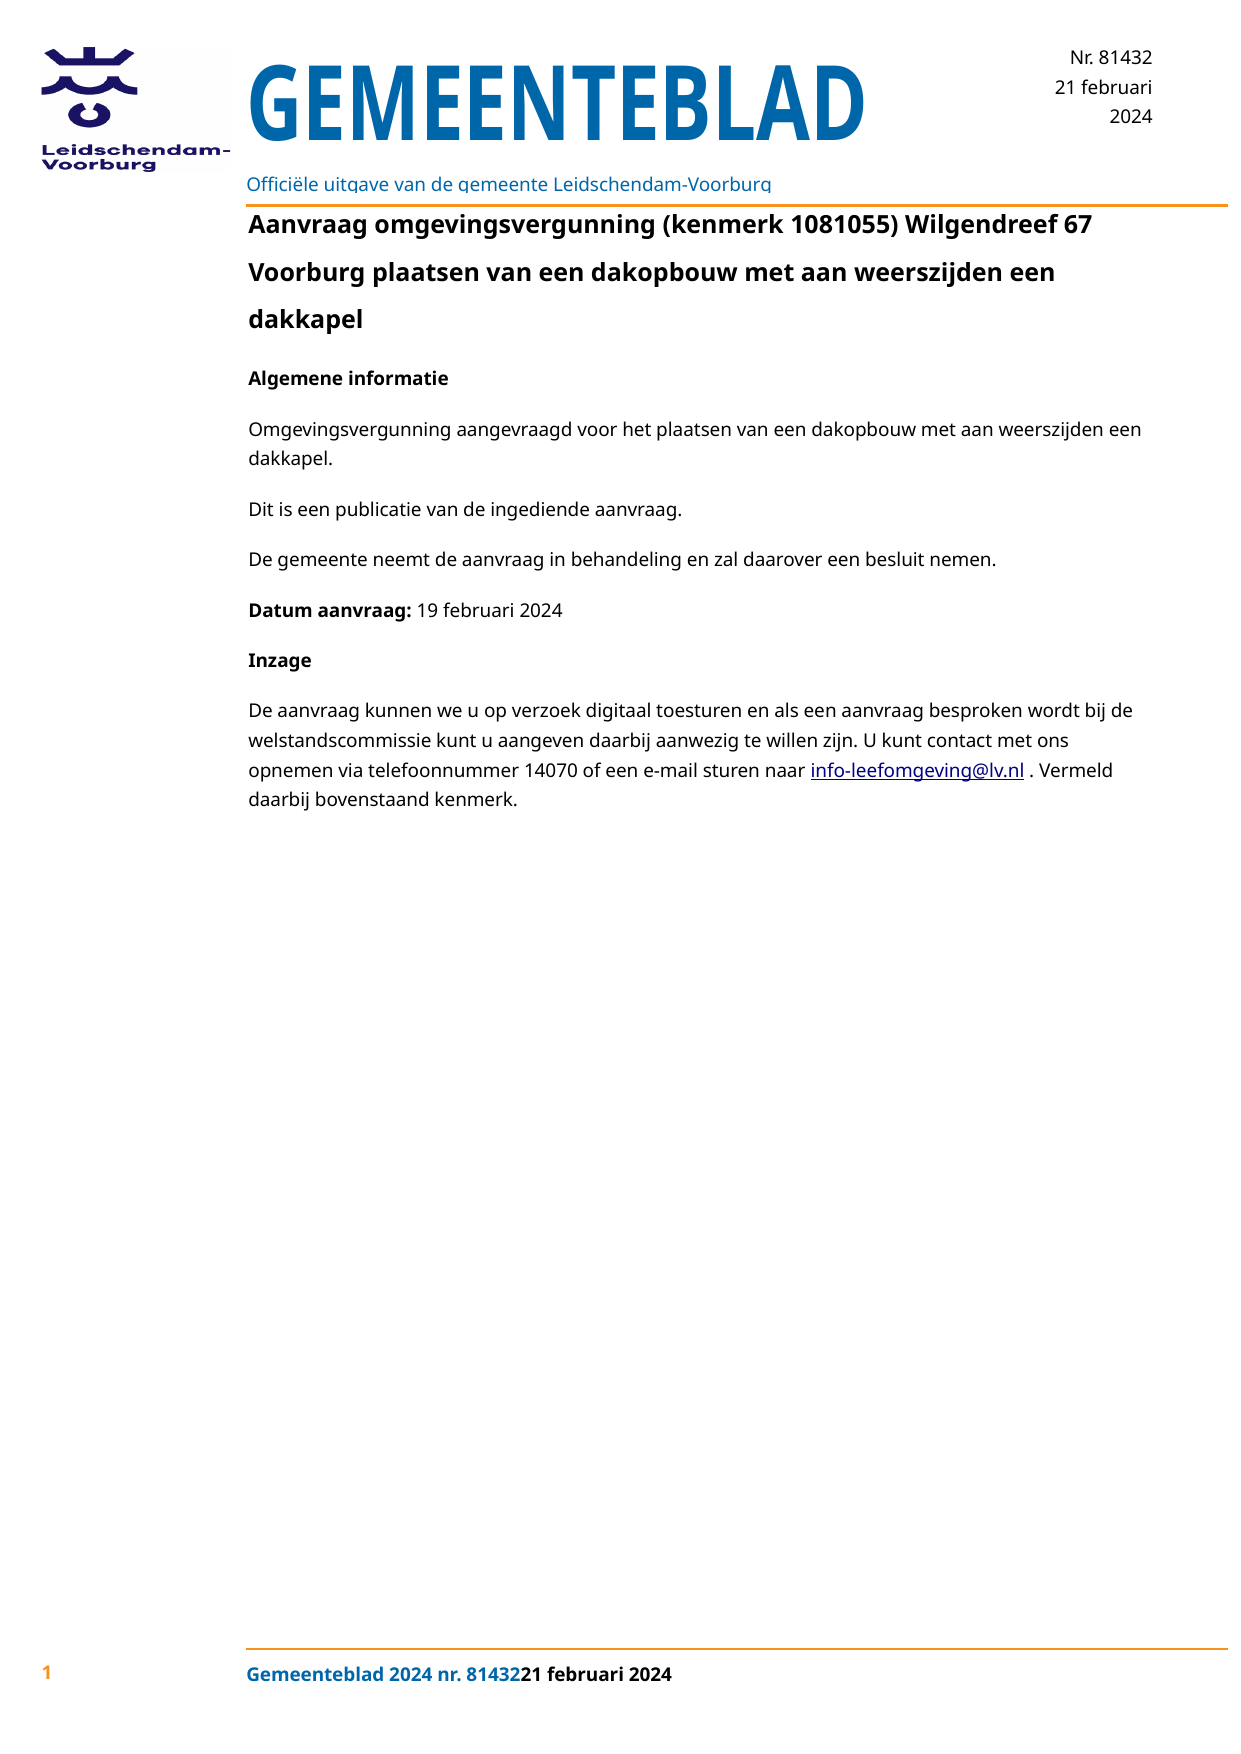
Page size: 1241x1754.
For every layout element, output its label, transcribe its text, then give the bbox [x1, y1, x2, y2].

text Algemene informatie [248, 366, 1152, 391]
text Dit is een publicatie van de ingediende aanvraag. [248, 496, 1152, 522]
text De gemeente neemt de aanvraag in behandeling en zal daarover een besluit nemen. [248, 546, 1152, 572]
text Omgevingsvergunning aangevraagd voor het plaatsen van een dakopbouw met aan weerszijden een dakkapel. [248, 416, 1152, 471]
text Aanvraag omgevingsvergunning (kenmerk 1081055) Wilgendreef 67 Voorburg plaatsen van een dakopbouw met aan weerszijden een dakkapel [248, 207, 1152, 336]
picture [41, 47, 231, 172]
text Inzage [248, 647, 1152, 673]
text De aanvraag kunnen we u op verzoek digitaal toesturen en als een aanvraag besproken wordt bij de welstandscommissie kunt u aangeven daarbij aanwezig te willen zijn. U kunt contact met ons opnemen via telefoonnummer 14070 of een e-mail sturen naar info-leefomgeving@lv.nl . Vermeld daarbij bovenstaand kenmerk. [248, 698, 1152, 812]
text Datum aanvraag: 19 februari 2024 [248, 597, 1152, 622]
